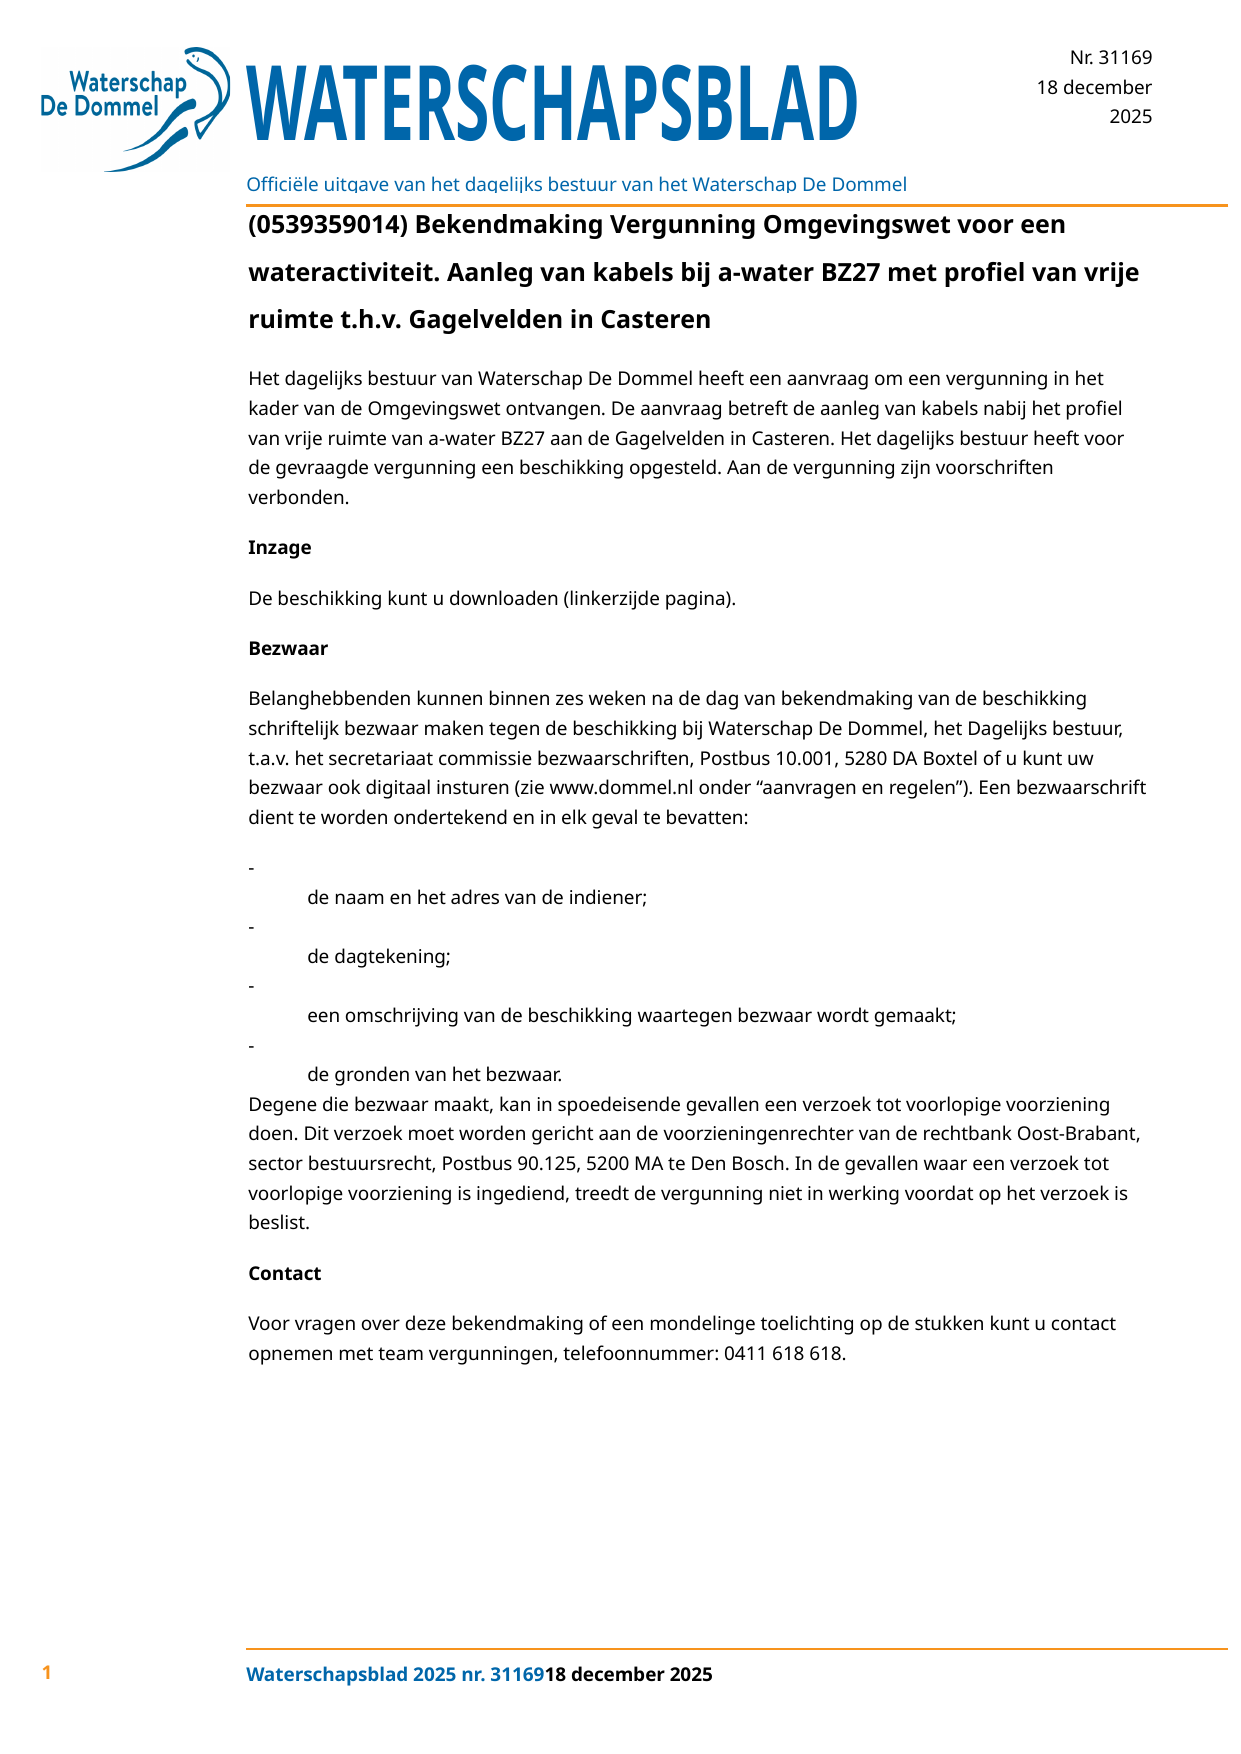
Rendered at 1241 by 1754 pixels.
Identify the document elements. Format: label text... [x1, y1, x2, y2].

text Bezwaar [248, 635, 1152, 661]
text Het dagelijks bestuur van Waterschap De Dommel heeft een aanvraag om een vergunning in het kader van de Omgevingswet ontvangen. De aanvraag betreft de aanleg van kabels nabij het profiel van vrije ruimte van a-water BZ27 aan de Gagelvelden in Casteren. Het dagelijks bestuur heeft voor de gevraagde vergunning een beschikking opgesteld. Aan de vergunning zijn voorschriften verbonden. [248, 366, 1152, 509]
list de naam en het adres van de indiener; [248, 884, 1152, 909]
text Contact [248, 1260, 1152, 1285]
picture [41, 47, 231, 172]
list de dagtekening; [248, 943, 1152, 969]
list de gronden van het bezwaar. [248, 1061, 1152, 1087]
text De beschikking kunt u downloaden (linkerzijde pagina). [248, 585, 1152, 610]
list een omschrijving van de beschikking waartegen bezwaar wordt gemaakt; [248, 1002, 1152, 1028]
text Belanghebbenden kunnen binnen zes weken na de dag van bekendmaking van de beschikking schriftelijk bezwaar maken tegen de beschikking bij Waterschap De Dommel, het Dagelijks bestuur, t.a.v. het secretariaat commissie bezwaarschriften, Postbus 10.001, 5280 DA Boxtel of u kunt uw bezwaar ook digitaal insturen (zie www.dommel.nl onder “aanvragen en regelen”). Een bezwaarschrift dient te worden ondertekend en in elk geval te bevatten: [248, 686, 1152, 829]
text Inzage [248, 534, 1152, 560]
picture [45, 99, 51, 111]
text Degene die bezwaar maakt, kan in spoedeisende gevallen een verzoek tot voorlopige voorziening doen. Dit verzoek moet worden gericht aan de voorzieningenrechter van de rechtbank Oost-Brabant, sector bestuursrecht, Postbus 90.125, 5200 MA te Den Bosch. In de gevallen waar een verzoek tot voorlopige voorziening is ingediend, treedt de vergunning niet in werking voordat op het verzoek is beslist. [248, 1091, 1152, 1235]
text Voor vragen over deze bekendmaking of een mondelinge toelichting op de stukken kunt u contact opnemen met team vergunningen, telefoonnummer: 0411 618 618. [248, 1310, 1152, 1365]
picture [204, 47, 231, 76]
text (0539359014) Bekendmaking Vergunning Omgevingswet voor een wateractiviteit. Aanleg van kabels bij a-water BZ27 met profiel van vrije ruimte t.h.v. Gagelvelden in Casteren [248, 207, 1152, 336]
picture [198, 118, 210, 131]
